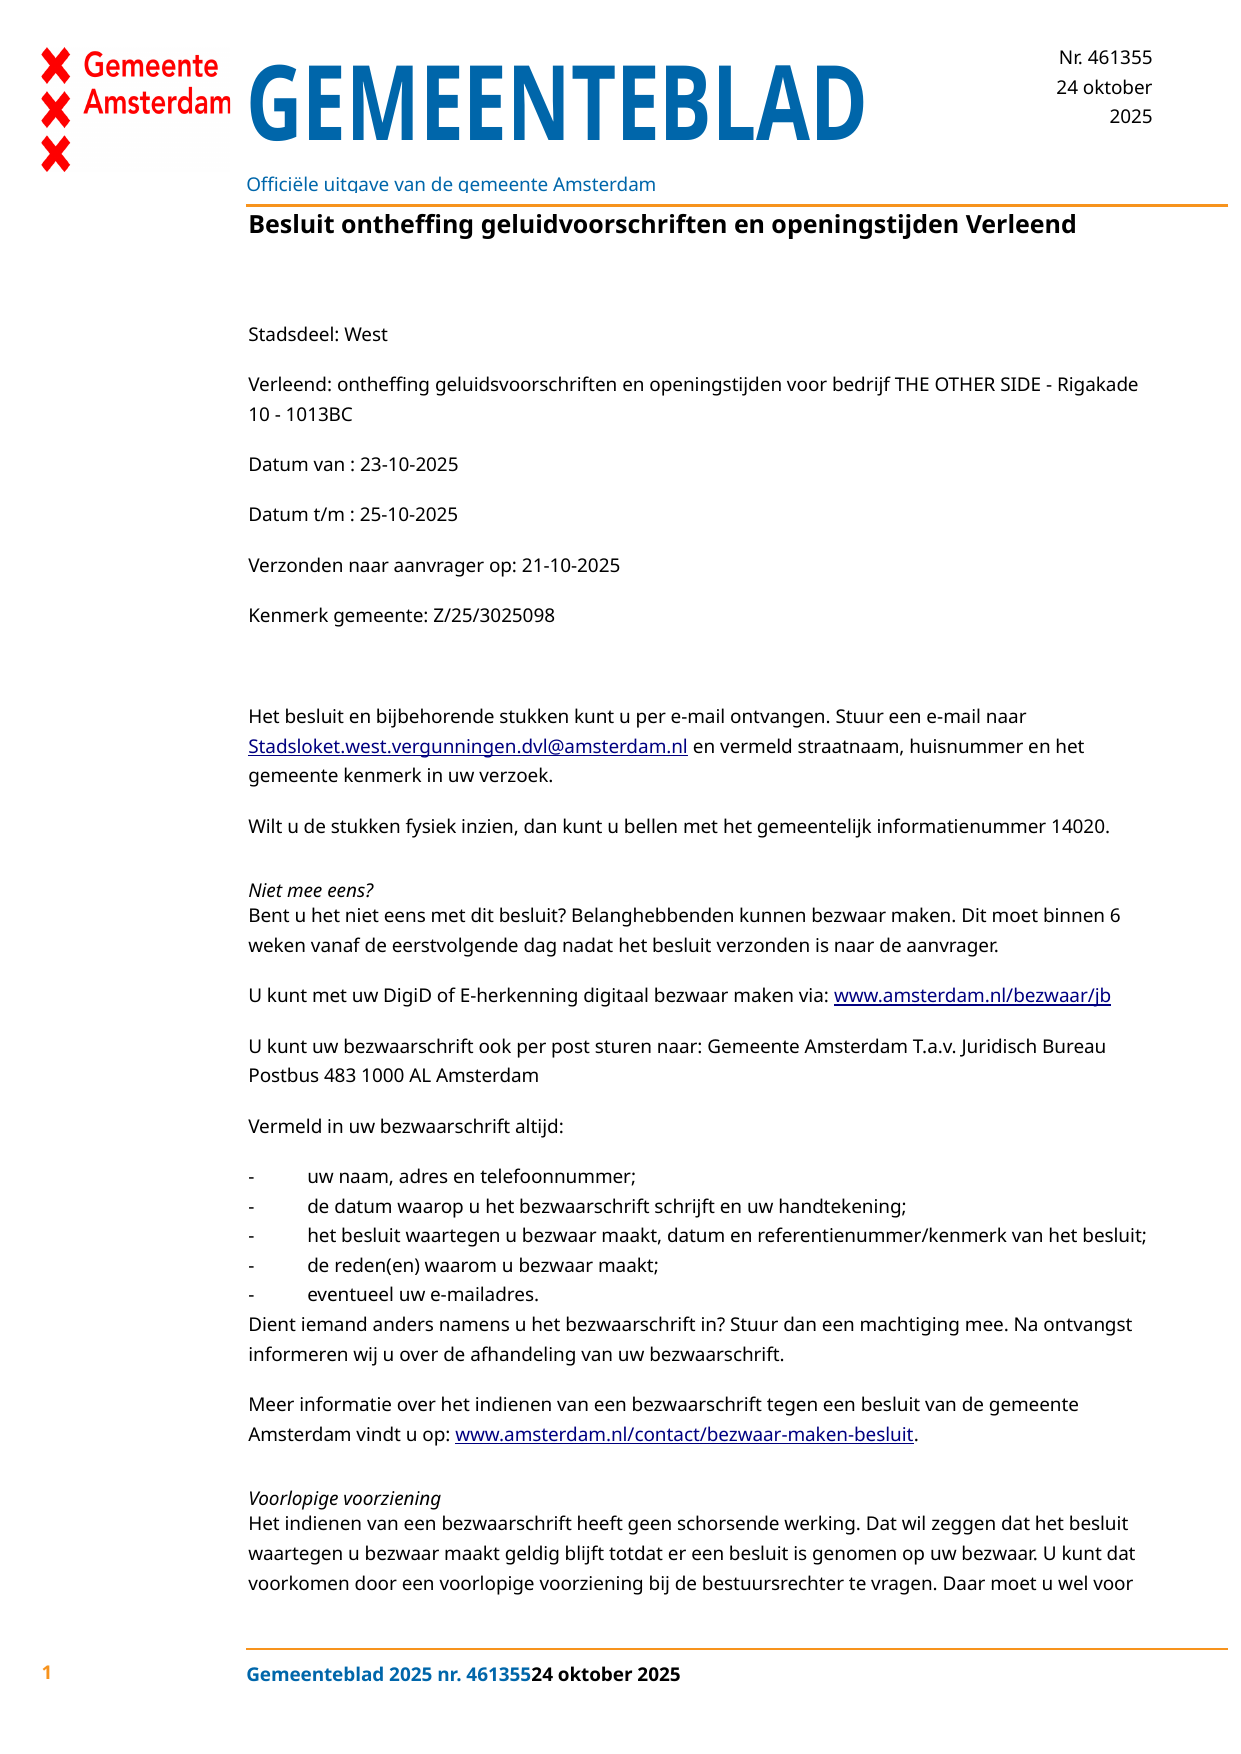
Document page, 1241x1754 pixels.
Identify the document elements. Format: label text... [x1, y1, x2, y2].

text U kunt met uw DigiD of E-herkenning digitaal bezwaar maken via: www.amsterdam.nl/bezwaar/jb [248, 982, 1152, 1008]
text Wilt u de stukken fysiek inzien, dan kunt u bellen met het gemeentelijk informatienummer 14020. [248, 813, 1152, 838]
text Kenmerk gemeente: Z/25/3025098 [248, 602, 1152, 628]
text Voorlopige voorziening [248, 1485, 1152, 1511]
text Bent u het niet eens met dit besluit? Belanghebbenden kunnen bezwaar maken. Dit moet binnen 6 weken vanaf de eerstvolgende dag nadat het besluit verzonden is naar de aanvrager. [248, 902, 1152, 958]
text Dient iemand anders namens u het bezwaarschrift in? Stuur dan een machtiging mee. Na ontvangst informeren wij u over de afhandeling van uw bezwaarschrift. [248, 1311, 1152, 1367]
text Datum van : 23-10-2025 [248, 451, 1152, 477]
text Het besluit en bijbehorende stukken kunt u per e-mail ontvangen. Stuur een e-mail naar Stadsloket.west.vergunningen.dvl@amsterdam.nl en vermeld straatnaam, huisnummer en het gemeente kenmerk in uw verzoek. [248, 703, 1152, 788]
text Verzonden naar aanvrager op: 21-10-2025 [248, 552, 1152, 578]
text Stadsdeel: West [248, 321, 1152, 346]
text Meer informatie over het indienen van een bezwaarschrift tegen een besluit van de gemeente Amsterdam vindt u op: www.amsterdam.nl/contact/bezwaar-maken-besluit. [248, 1391, 1152, 1447]
text Het indienen van een bezwaarschrift heeft geen schorsende werking. Dat wil zeggen dat het besluit waartegen u bezwaar maakt geldig blijft totdat er een besluit is genomen op uw bezwaar. U kunt dat voorkomen door een voorlopige voorziening bij de bestuursrechter te vragen. Daar moet u wel voor [248, 1511, 1152, 1595]
list de reden(en) waarom u bezwaar maakt; [248, 1252, 1152, 1278]
picture [41, 47, 231, 172]
text U kunt uw bezwaarschrift ook per post sturen naar: Gemeente Amsterdam T.a.v. Juridisch Bureau Postbus 483 1000 AL Amsterdam [248, 1033, 1152, 1088]
list eventueel uw e-mailadres. [248, 1282, 1152, 1307]
text Vermeld in uw bezwaarschrift altijd: [248, 1113, 1152, 1139]
text Besluit ontheffing geluidvoorschriften en openingstijden Verleend [248, 207, 1152, 241]
text Verleend: ontheffing geluidsvoorschriften en openingstijden voor bedrijf THE OTHER SIDE - Rigakade 10 - 1013BC [248, 371, 1152, 426]
list het besluit waartegen u bezwaar maakt, datum en referentienummer/kenmerk van het besluit; [248, 1222, 1152, 1248]
list de datum waarop u het bezwaarschrift schrijft en uw handtekening; [248, 1193, 1152, 1219]
list uw naam, adres en telefoonnummer; [248, 1163, 1152, 1189]
text Niet mee eens? [248, 877, 1152, 902]
text Datum t/m : 25-10-2025 [248, 502, 1152, 527]
